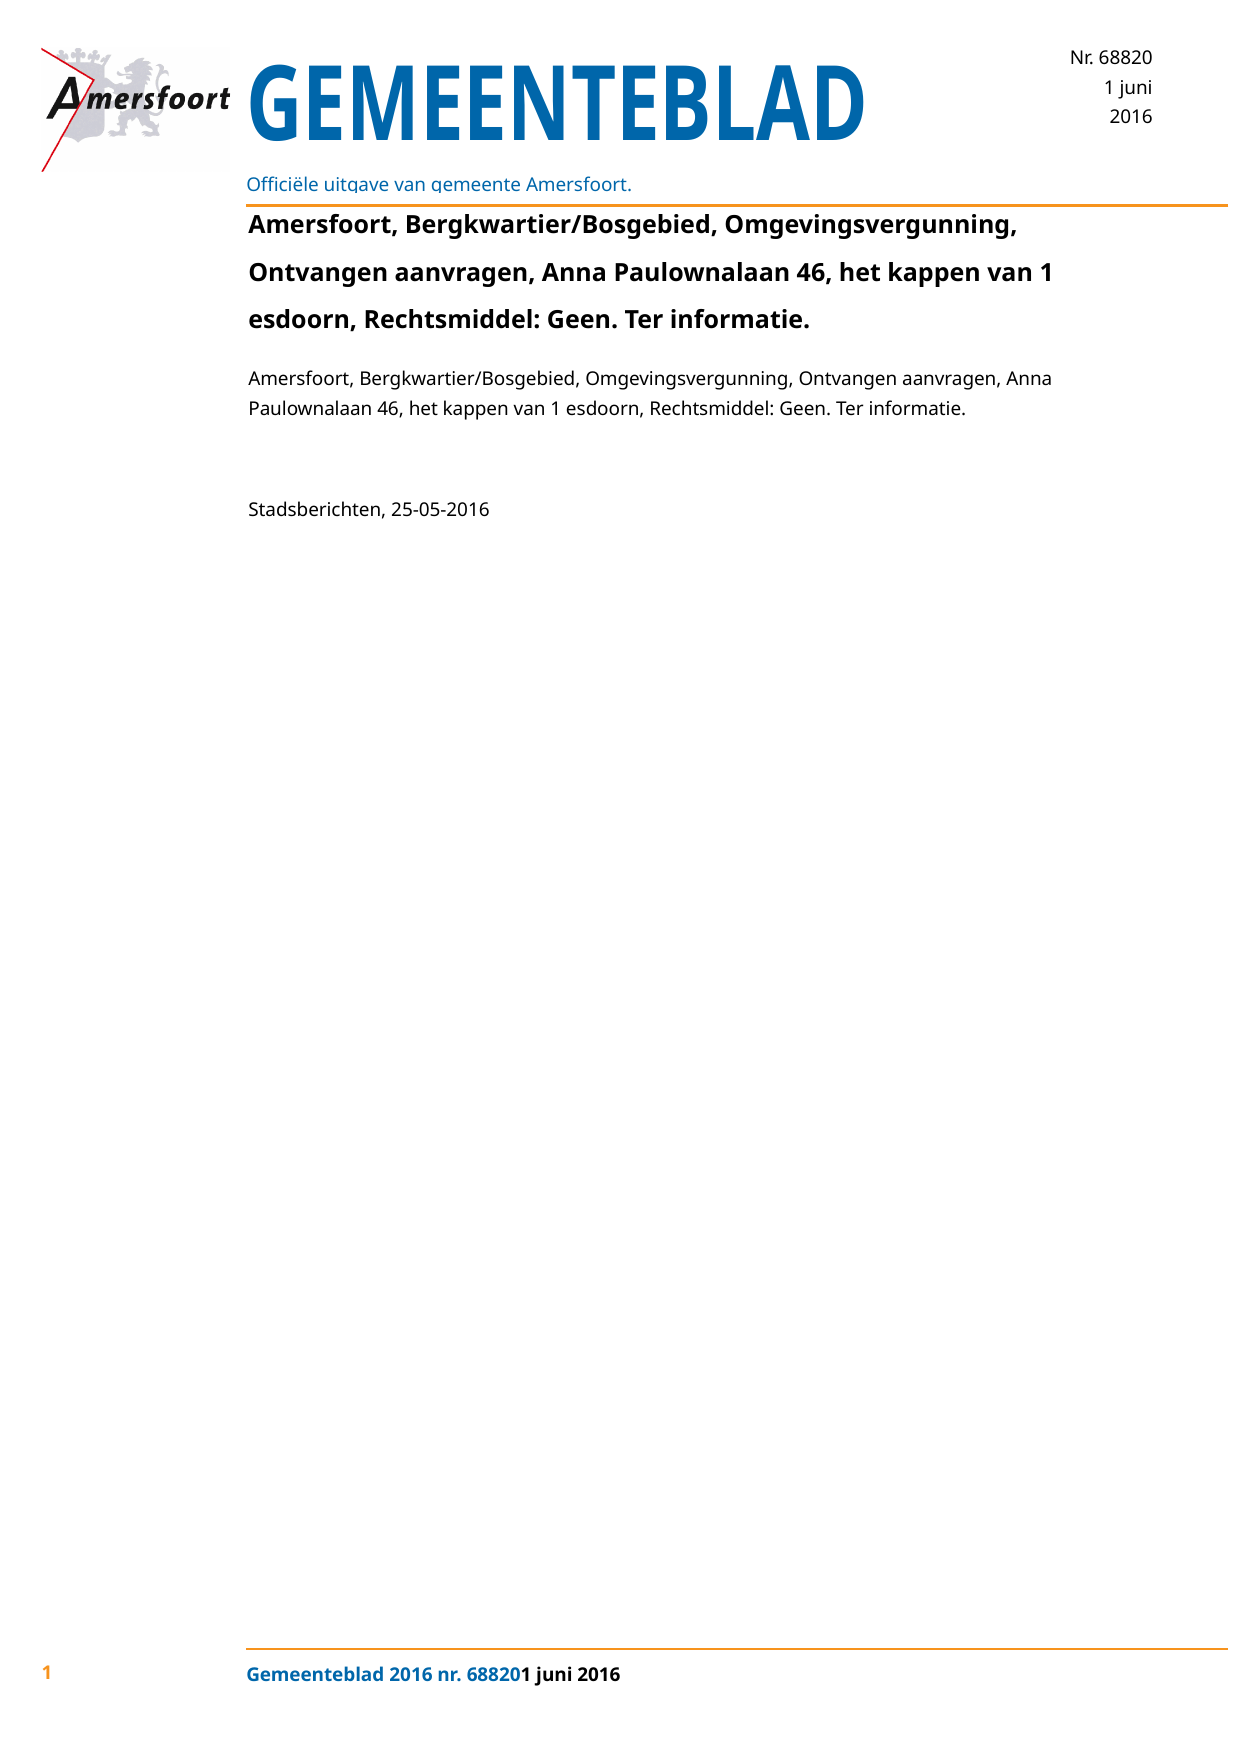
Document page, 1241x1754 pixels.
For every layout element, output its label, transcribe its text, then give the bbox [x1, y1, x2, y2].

text Amersfoort, Bergkwartier/Bosgebied, Omgevingsvergunning, Ontvangen aanvragen, Anna Paulownalaan 46, het kappen van 1 esdoorn, Rechtsmiddel: Geen. Ter informatie. [248, 207, 1152, 336]
text Amersfoort, Bergkwartier/Bosgebied, Omgevingsvergunning, Ontvangen aanvragen, Anna Paulownalaan 46, het kappen van 1 esdoorn, Rechtsmiddel: Geen. Ter informatie. [248, 366, 1152, 421]
picture [41, 47, 231, 172]
text Stadsberichten, 25-05-2016 [248, 496, 1152, 522]
